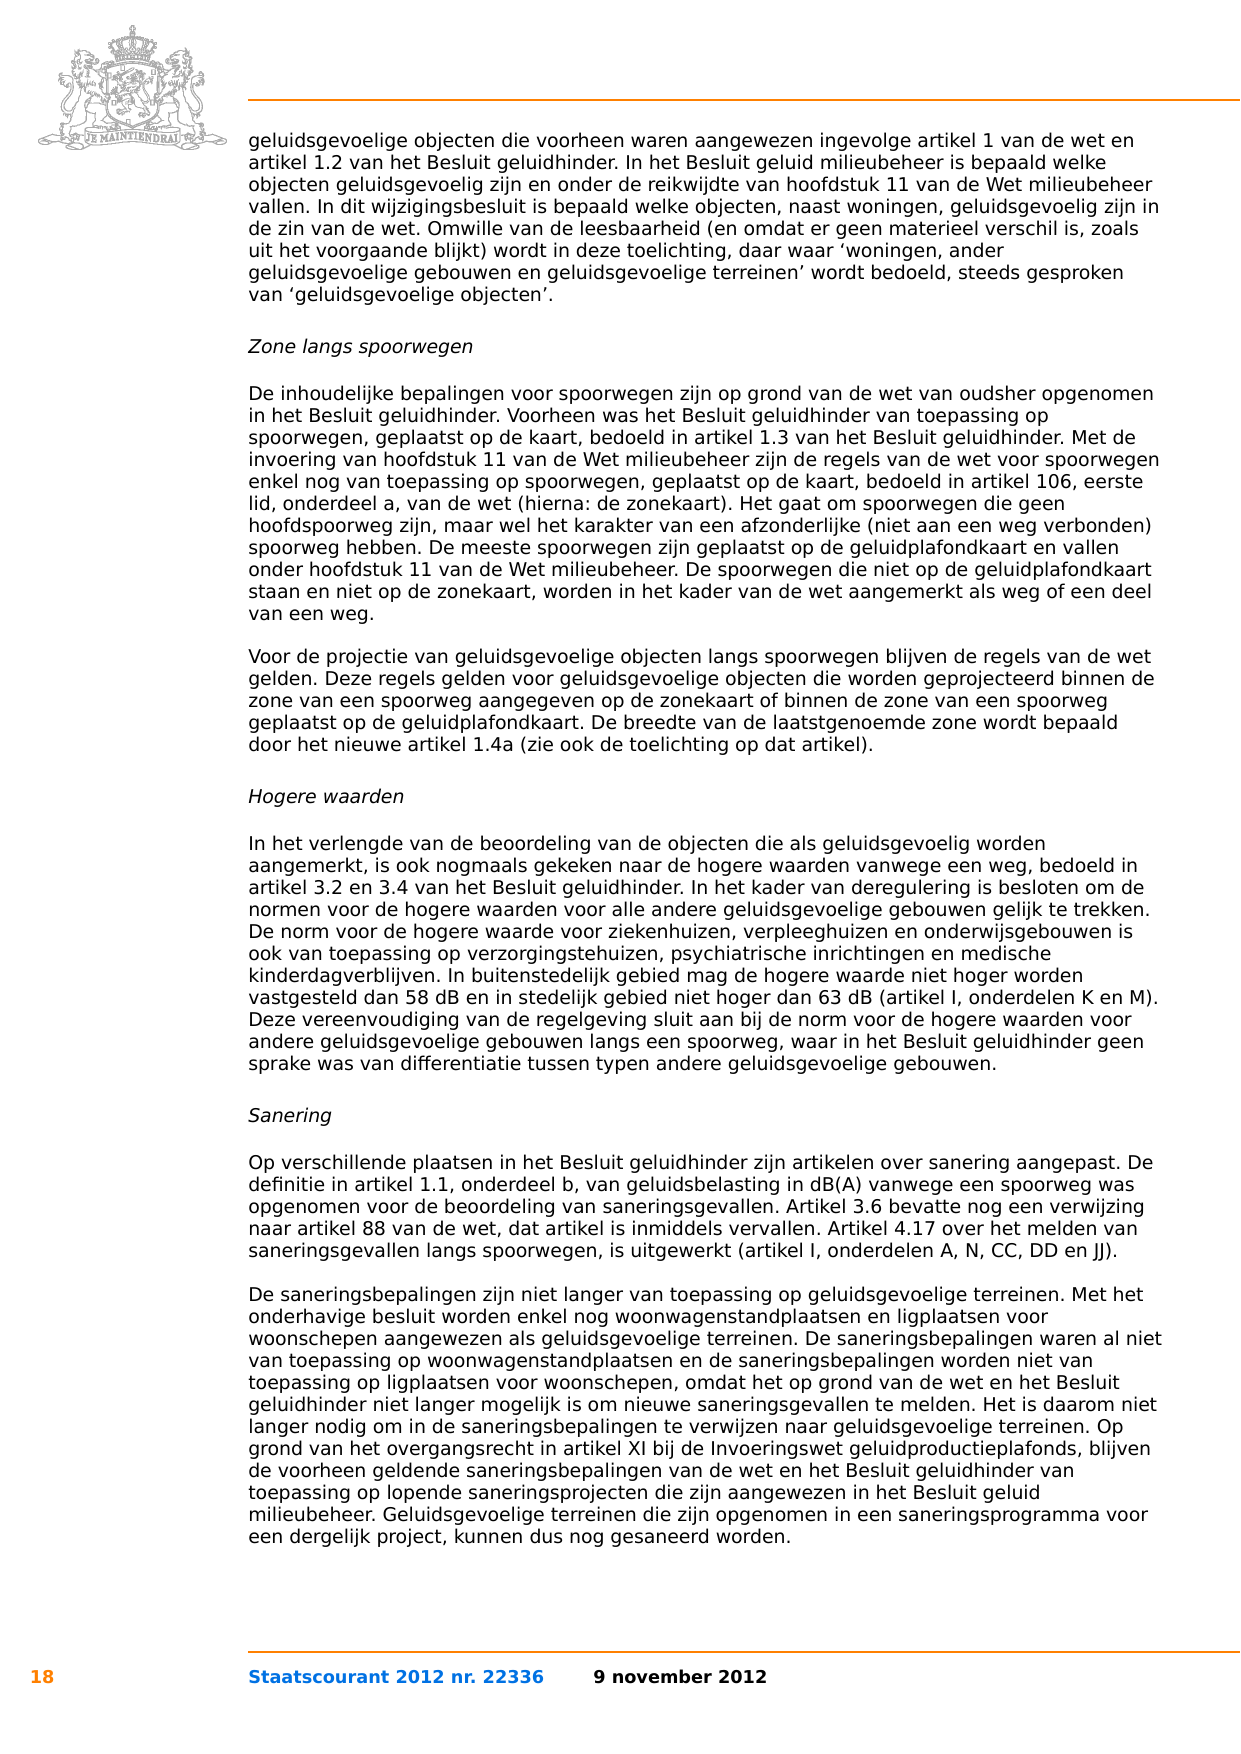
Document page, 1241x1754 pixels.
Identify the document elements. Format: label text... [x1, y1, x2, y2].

text Voor de projectie van geluidsgevoelige objecten langs spoorwegen blijven de regels van de wet gelden. Deze regels gelden voor geluidsgevoelige objecten die worden geprojecteerd binnen de zone van een spoorweg aangegeven op de zonekaart of binnen de zone van een spoorweg geplaatst op de geluidplafondkaart. De breedte van de laatstgenoemde zone wordt bepaald door het nieuwe artikel 1.4a (zie ook de toelichting op dat artikel). [248, 646, 1163, 756]
picture [38, 25, 227, 150]
subtitle Sanering [248, 1105, 1163, 1127]
subtitle Zone langs spoorwegen [248, 336, 1163, 358]
subtitle Hogere waarden [248, 786, 1163, 808]
text De saneringsbepalingen zijn niet langer van toepassing op geluidsgevoelige terreinen. Met het onderhavige besluit worden enkel nog woonwagenstandplaatsen en ligplaatsen voor woonschepen aangewezen als geluidsgevoelige terreinen. De saneringsbepalingen waren al niet van toepassing op woonwagenstandplaatsen en de saneringsbepalingen worden niet van toepassing op ligplaatsen voor woonschepen, omdat het op grond van de wet en het Besluit geluidhinder niet langer mogelijk is om nieuwe saneringsgevallen te melden. Het is daarom niet langer nodig om in de saneringsbepalingen te verwijzen naar geluidsgevoelige terreinen. Op grond van het overgangsrecht in artikel XI bij de Invoeringswet geluidproductieplafonds, blijven de voorheen geldende saneringsbepalingen van de wet en het Besluit geluidhinder van toepassing op lopende saneringsprojecten die zijn aangewezen in het Besluit geluid milieubeheer. Geluidsgevoelige terreinen die zijn opgenomen in een saneringsprogramma voor een dergelijk project, kunnen dus nog gesaneerd worden. [248, 1284, 1163, 1547]
text Op verschillende plaatsen in het Besluit geluidhinder zijn artikelen over sanering aangepast. De definitie in artikel 1.1, onderdeel b, van geluidsbelasting in dB(A) vanwege een spoorweg was opgenomen voor de beoordeling van saneringsgevallen. Artikel 3.6 bevatte nog een verwijzing naar artikel 88 van de wet, dat artikel is inmiddels vervallen. Artikel 4.17 over het melden van saneringsgevallen langs spoorwegen, is uitgewerkt (artikel I, onderdelen A, N, CC, DD en JJ). [248, 1152, 1163, 1262]
text De inhoudelijke bepalingen voor spoorwegen zijn op grond van de wet van oudsher opgenomen in het Besluit geluidhinder. Voorheen was het Besluit geluidhinder van toepassing op spoorwegen, geplaatst op de kaart, bedoeld in artikel 1.3 van het Besluit geluidhinder. Met de invoering van hoofdstuk 11 van de Wet milieubeheer zijn de regels van de wet voor spoorwegen enkel nog van toepassing op spoorwegen, geplaatst op de kaart, bedoeld in artikel 106, eerste lid, onderdeel a, van de wet (hierna: de zonekaart). Het gaat om spoorwegen die geen hoofdspoorweg zijn, maar wel het karakter van een afzonderlijke (niet aan een weg verbonden) spoorweg hebben. De meeste spoorwegen zijn geplaatst op de geluidplafondkaart en vallen onder hoofdstuk 11 van de Wet milieubeheer. De spoorwegen die niet op de geluidplafondkaart staan en niet op de zonekaart, worden in het kader van de wet aangemerkt als weg of een deel van een weg. [248, 383, 1163, 624]
text In het verlengde van de beoordeling van de objecten die als geluidsgevoelig worden aangemerkt, is ook nogmaals gekeken naar de hogere waarden vanwege een weg, bedoeld in artikel 3.2 en 3.4 van het Besluit geluidhinder. In het kader van deregulering is besloten om de normen voor de hogere waarden voor alle andere geluidsgevoelige gebouwen gelijk te trekken. De norm voor de hogere waarde voor ziekenhuizen, verpleeghuizen en onderwijsgebouwen is ook van toepassing op verzorgingstehuizen, psychiatrische inrichtingen en medische kinderdagverblijven. In buitenstedelijk gebied mag de hogere waarde niet hoger worden vastgesteld dan 58 dB en in stedelijk gebied niet hoger dan 63 dB (artikel I, onderdelen K en M). Deze vereenvoudiging van de regelgeving sluit aan bij de norm voor de hogere waarden voor andere geluidsgevoelige gebouwen langs een spoorweg, waar in het Besluit geluidhinder geen sprake was van differentiatie tussen typen andere geluidsgevoelige gebouwen. [248, 833, 1163, 1075]
text geluidsgevoelige objecten die voorheen waren aangewezen ingevolge artikel 1 van de wet en artikel 1.2 van het Besluit geluidhinder. In het Besluit geluid milieubeheer is bepaald welke objecten geluidsgevoelig zijn en onder de reikwijdte van hoofdstuk 11 van de Wet milieubeheer vallen. In dit wijzigingsbesluit is bepaald welke objecten, naast woningen, geluidsgevoelig zijn in de zin van de wet. Omwille van de leesbaarheid (en omdat er geen materieel verschil is, zoals uit het voorgaande blijkt) wordt in deze toelichting, daar waar ‘woningen, ander geluidsgevoelige gebouwen en geluidsgevoelige terreinen’ wordt bedoeld, steeds gesproken van ‘geluidsgevoelige objecten’. [248, 130, 1163, 306]
